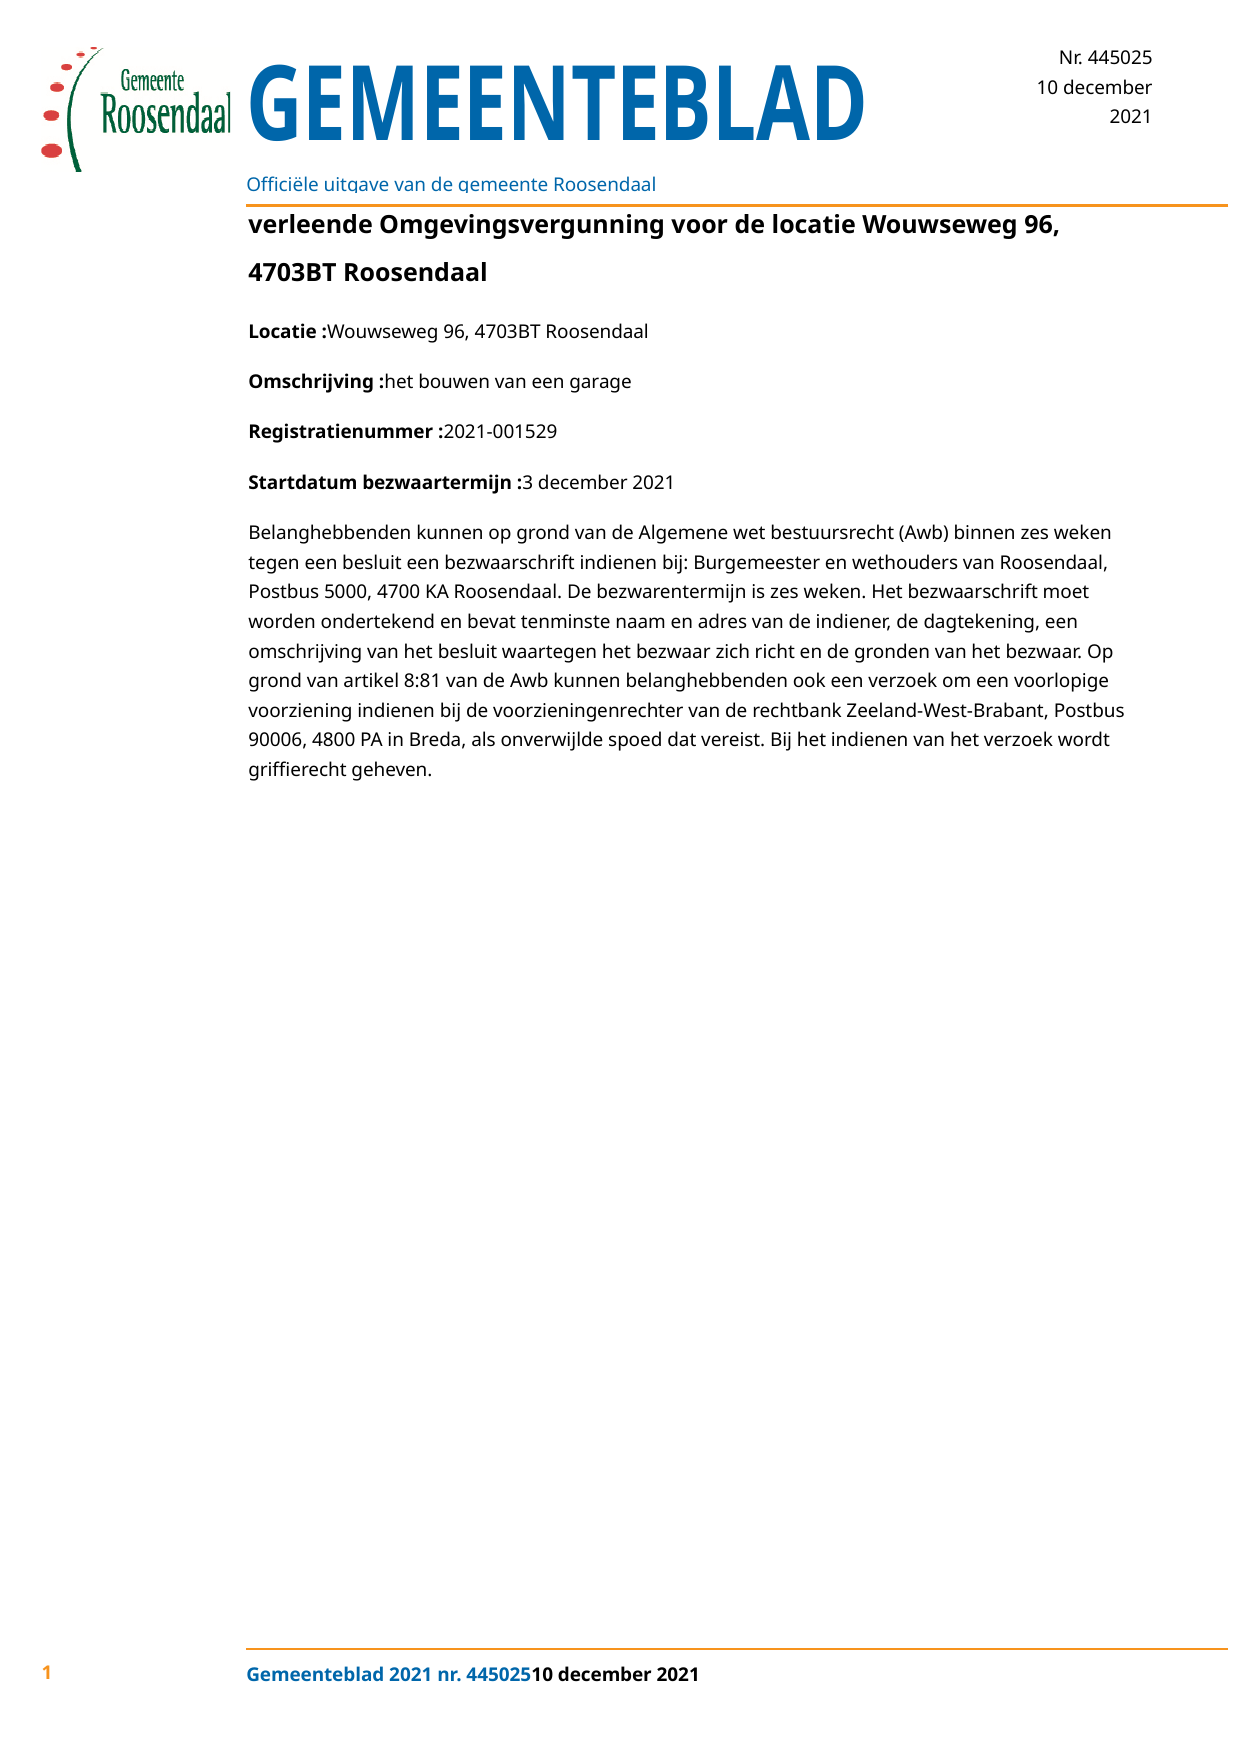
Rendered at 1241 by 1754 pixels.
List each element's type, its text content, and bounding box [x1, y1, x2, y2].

text Startdatum bezwaartermijn :3 december 2021 [248, 469, 1152, 495]
text Belanghebbenden kunnen op grond van de Algemene wet bestuursrecht (Awb) binnen zes weken tegen een besluit een bezwaarschrift indienen bij: Burgemeester en wethouders van Roosendaal, Postbus 5000, 4700 KA Roosendaal. De bezwarentermijn is zes weken. Het bezwaarschrift moet worden ondertekend en bevat tenminste naam en adres van de indiener, de dagtekening, een omschrijving van het besluit waartegen het bezwaar zich richt en de gronden van het bezwaar. Op grond van artikel 8:81 van de Awb kunnen belanghebbenden ook een verzoek om een voorlopige voorziening indienen bij de voorzieningenrechter van de rechtbank Zeeland-West-Brabant, Postbus 90006, 4800 PA in Breda, als onverwijlde spoed dat vereist. Bij het indienen van het verzoek wordt griffierecht geheven. [248, 519, 1152, 782]
text Omschrijving :het bouwen van een garage [248, 368, 1152, 394]
text Locatie :Wouwseweg 96, 4703BT Roosendaal [248, 318, 1152, 344]
text Registratienummer :2021-001529 [248, 419, 1152, 444]
text verleende Omgevingsvergunning voor de locatie Wouwseweg 96, 4703BT Roosendaal [248, 207, 1152, 288]
picture [41, 47, 231, 172]
